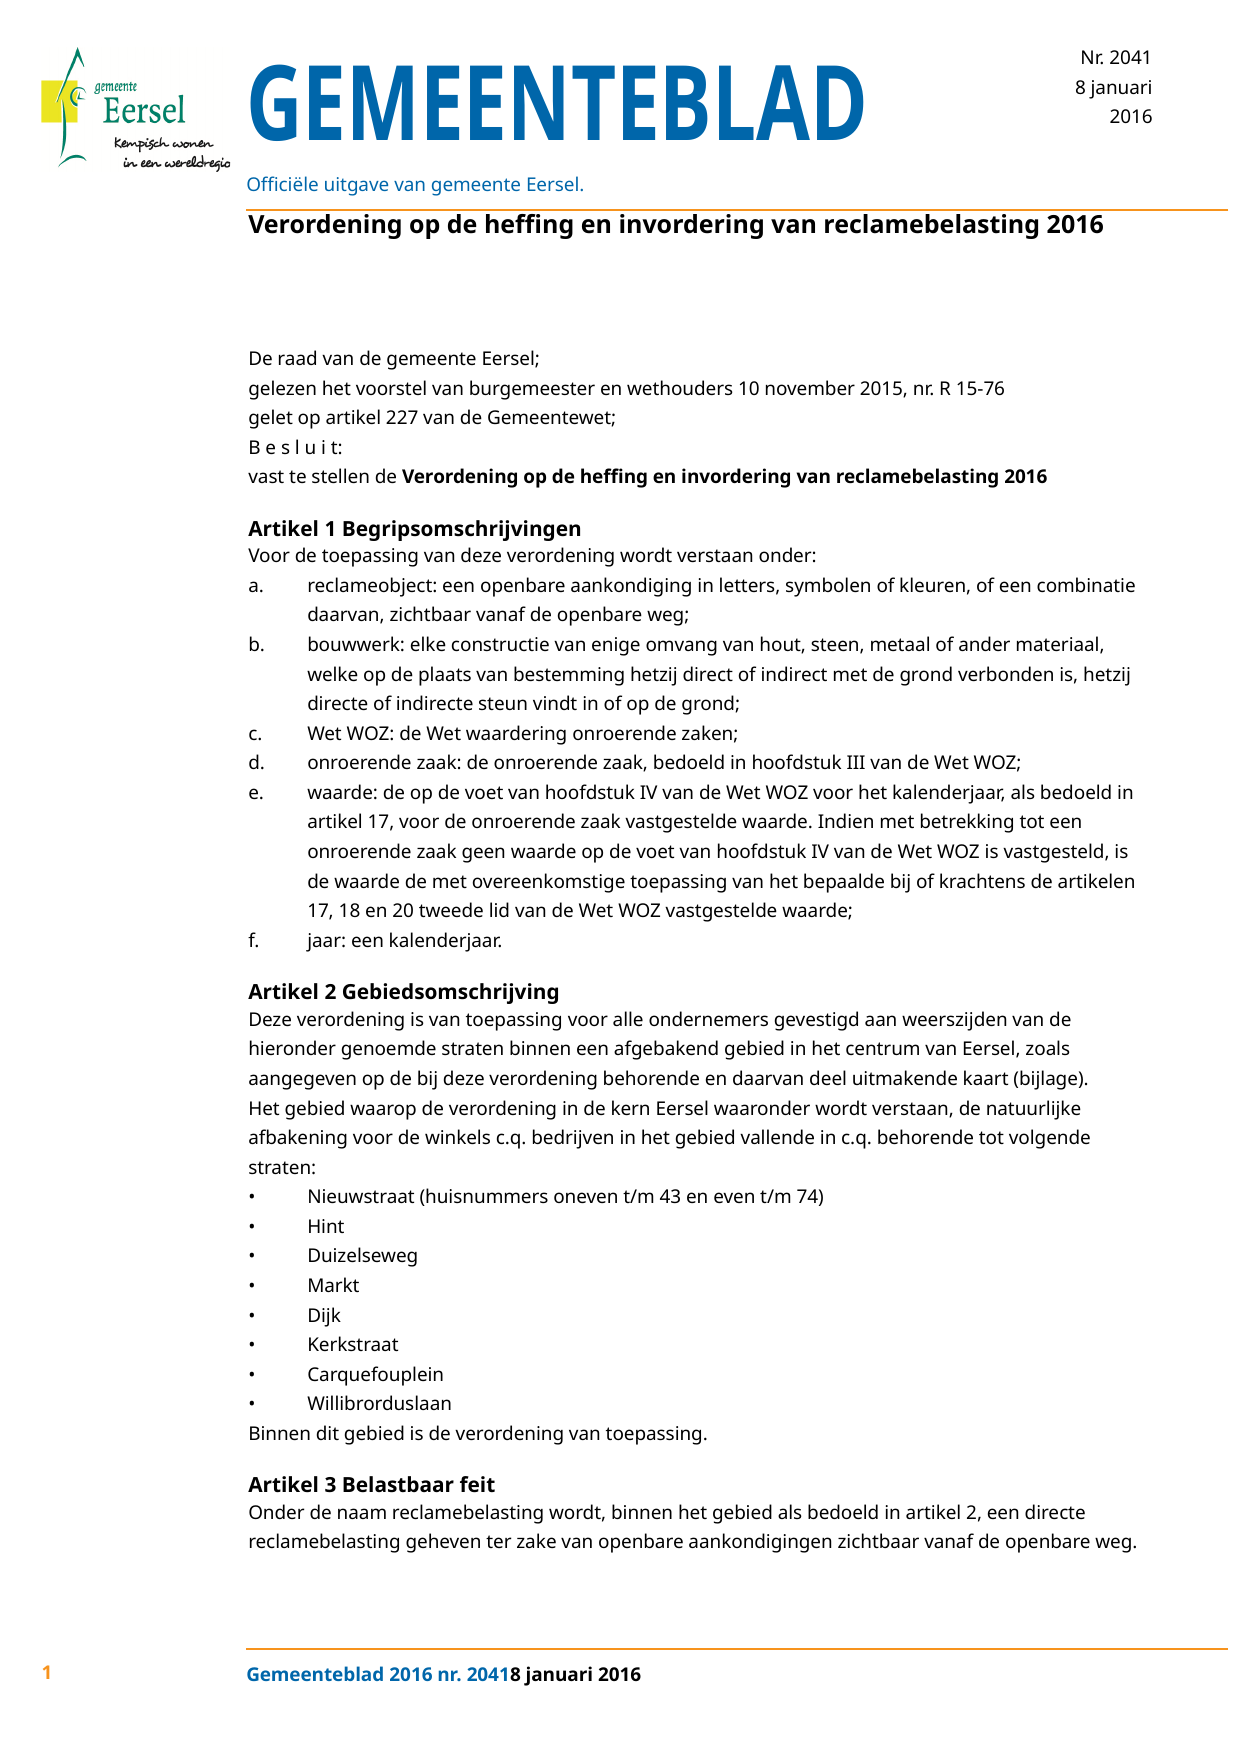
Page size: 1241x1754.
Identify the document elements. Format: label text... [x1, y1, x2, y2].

list Duizelseweg [248, 1243, 1152, 1268]
text Artikel 2 Gebiedsomschrijving [248, 977, 1152, 1006]
text Onder de naam reclamebelasting wordt, binnen het gebied als bedoeld in artikel 2, een directe reclamebelasting geheven ter zake van openbare aankondigingen zichtbaar vanaf de openbare weg. [248, 1499, 1152, 1554]
list reclameobject: een openbare aankondiging in letters, symbolen of kleuren, of een combinatie daarvan, zichtbaar vanaf de openbare weg; [248, 572, 1152, 627]
text gelet op artikel 227 van de Gemeentewet; [248, 404, 1152, 430]
list Carquefouplein [248, 1361, 1152, 1387]
list Willibrorduslaan [248, 1391, 1152, 1416]
list waarde: de op de voet van hoofdstuk IV van de Wet WOZ voor het kalenderjaar, als bedoeld in artikel 17, voor de onroerende zaak vastgestelde waarde. Indien met betrekking tot een onroerende zaak geen waarde op de voet van hoofdstuk IV van de Wet WOZ is vastgesteld, is de waarde de met overeenkomstige toepassing van het bepaalde bij of krachtens de artikelen 17, 18 en 20 tweede lid van de Wet WOZ vastgestelde waarde; [248, 779, 1152, 923]
text Verordening op de heffing en invordering van reclamebelasting 2016 [248, 211, 1152, 241]
list bouwwerk: elke constructie van enige omvang van hout, steen, metaal of ander materiaal, welke op de plaats van bestemming hetzij direct of indirect met de grond verbonden is, hetzij directe of indirecte steun vindt in of op de grond; [248, 631, 1152, 716]
picture [41, 47, 231, 172]
text Artikel 1 Begripsomschrijvingen [248, 514, 1152, 542]
text B e s l u i t: [248, 434, 1152, 460]
list onroerende zaak: de onroerende zaak, bedoeld in hoofdstuk III van de Wet WOZ; [248, 749, 1152, 775]
list Dijk [248, 1302, 1152, 1327]
list Markt [248, 1272, 1152, 1298]
text De raad van de gemeente Eersel; [248, 345, 1152, 371]
text Artikel 3 Belastbaar feit [248, 1471, 1152, 1499]
text Het gebied waarop de verordening in de kern Eersel waaronder wordt verstaan, de natuurlijke afbakening voor de winkels c.q. bedrijven in het gebied vallende in c.q. behorende tot volgende straten: [248, 1095, 1152, 1179]
text Voor de toepassing van deze verordening wordt verstaan onder: [248, 542, 1152, 568]
list Kerkstraat [248, 1331, 1152, 1357]
list Nieuwstraat (huisnummers oneven t/m 43 en even t/m 74) [248, 1183, 1152, 1209]
text Binnen dit gebied is de verordening van toepassing. [248, 1420, 1152, 1446]
list jaar: een kalenderjaar. [248, 927, 1152, 953]
text vast te stellen de Verordening op de heffing en invordering van reclamebelasting 2016 [248, 464, 1152, 489]
text Deze verordening is van toepassing voor alle ondernemers gevestigd aan weerszijden van de hieronder genoemde straten binnen een afgebakend gebied in het centrum van Eersel, zoals aangegeven op de bij deze verordening behorende en daarvan deel uitmakende kaart (bijlage). [248, 1006, 1152, 1091]
list Wet WOZ: de Wet waardering onroerende zaken; [248, 720, 1152, 746]
text gelezen het voorstel van burgemeester en wethouders 10 november 2015, nr. R 15-76 [248, 375, 1152, 401]
list Hint [248, 1213, 1152, 1239]
